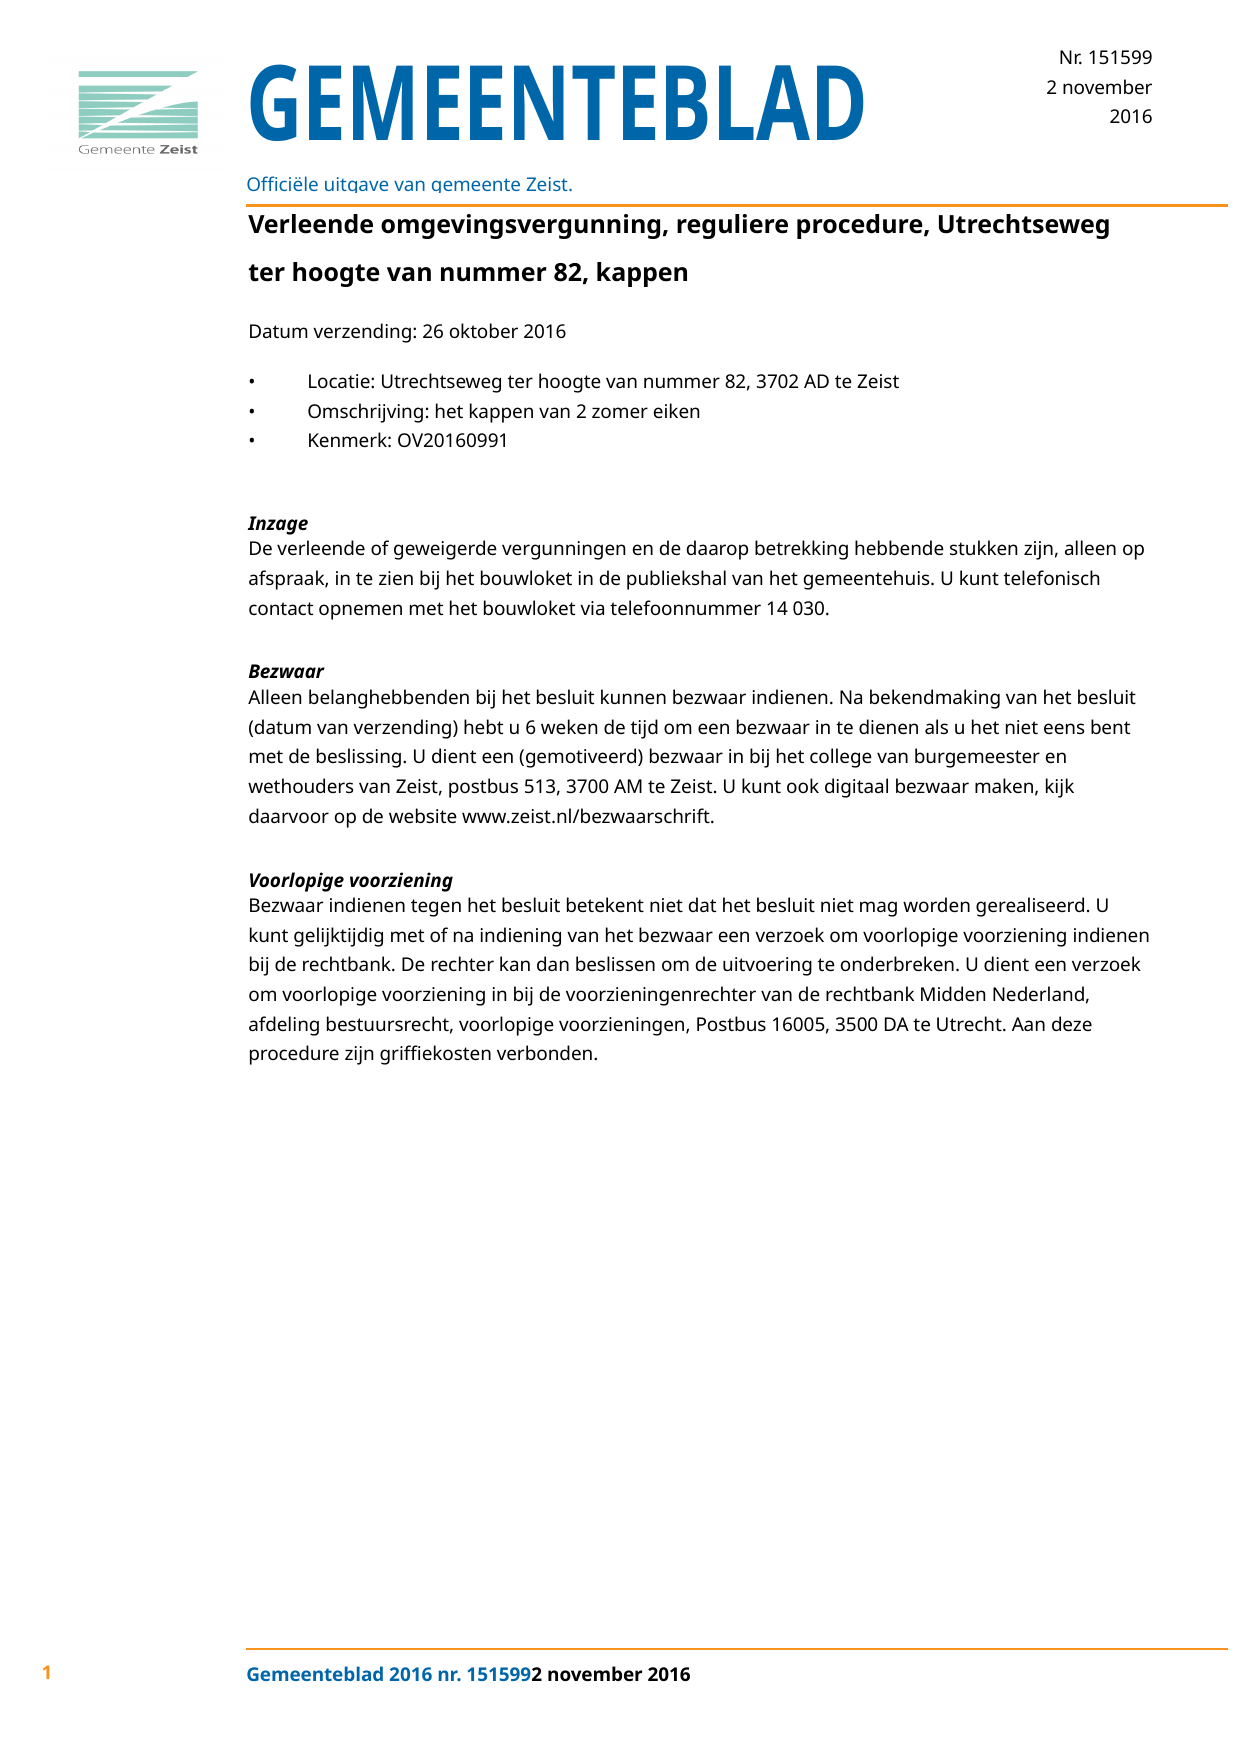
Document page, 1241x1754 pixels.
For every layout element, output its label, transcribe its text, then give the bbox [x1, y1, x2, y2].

text Bezwaar indienen tegen het besluit betekent niet dat het besluit niet mag worden gerealiseerd. U kunt gelijktijdig met of na indiening van het bezwaar een verzoek om voorlopige voorziening indienen bij de rechtbank. De rechter kan dan beslissen om de uitvoering te onderbreken. U dient een verzoek om voorlopige voorziening in bij de voorzieningenrechter van de rechtbank Midden Nederland, afdeling bestuursrecht, voorlopige voorzieningen, Postbus 16005, 3500 DA te Utrecht. Aan deze procedure zijn griffiekosten verbonden. [248, 892, 1152, 1066]
text Inzage [248, 510, 1152, 536]
list Kenmerk: OV20160991 [248, 427, 1152, 453]
text De verleende of geweigerde vergunningen en de daarop betrekking hebbende stukken zijn, alleen op afspraak, in te zien bij het bouwloket in de publiekshal van het gemeentehuis. U kunt telefonisch contact opnemen met het bouwloket via telefoonnummer 14 030. [248, 536, 1152, 621]
text Verleende omgevingsvergunning, reguliere procedure, Utrechtseweg ter hoogte van nummer 82, kappen [248, 207, 1152, 288]
text Datum verzending: 26 oktober 2016 [248, 318, 1152, 344]
list Locatie: Utrechtseweg ter hoogte van nummer 82, 3702 AD te Zeist [248, 368, 1152, 394]
list Omschrijving: het kappen van 2 zomer eiken [248, 398, 1152, 424]
picture [41, 47, 231, 172]
text Alleen belanghebbenden bij het besluit kunnen bezwaar indienen. Na bekendmaking van het besluit (datum van verzending) hebt u 6 weken de tijd om een bezwaar in te dienen als u het niet eens bent met de beslissing. U dient een (gemotiveerd) bezwaar in bij het college van burgemeester en wethouders van Zeist, postbus 513, 3700 AM te Zeist. U kunt ook digitaal bezwaar maken, kijk daarvoor op de website www.zeist.nl/bezwaarschrift. [248, 684, 1152, 828]
text Bezwaar [248, 659, 1152, 684]
text Voorlopige voorziening [248, 867, 1152, 892]
